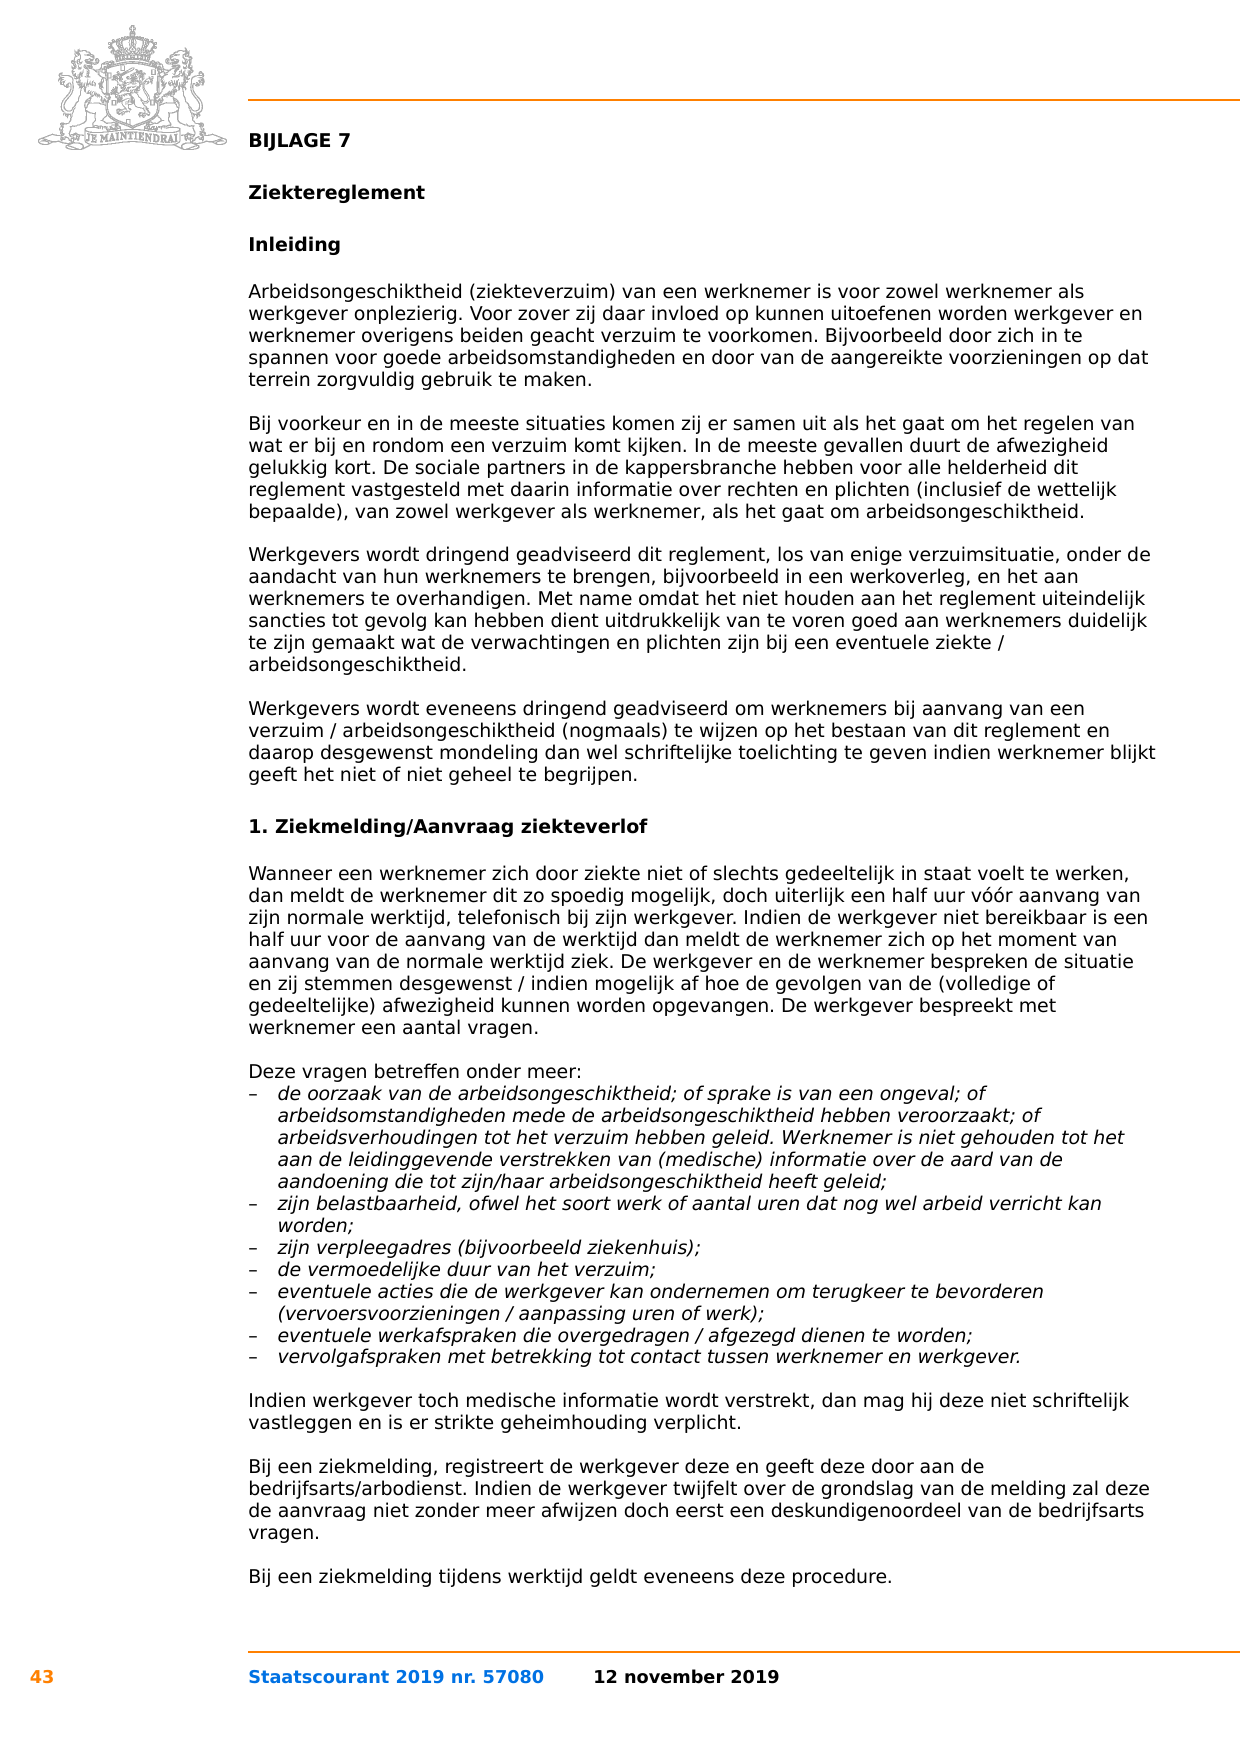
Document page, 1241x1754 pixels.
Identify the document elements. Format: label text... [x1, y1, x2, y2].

subtitle 1. Ziekmelding/Aanvraag ziekteverlof [248, 816, 1163, 838]
text – de vermoedelijke duur van het verzuim; [248, 1258, 1163, 1281]
text Arbeidsongeschiktheid (ziekteverzuim) van een werknemer is voor zowel werknemer als werkgever onplezierig. Voor zover zij daar invloed op kunnen uitoefenen worden werkgever en werknemer overigens beiden geacht verzuim te voorkomen. Bijvoorbeeld door zich in te spannen voor goede arbeidsomstandigheden en door van de aangereikte voorzieningen op dat terrein zorgvuldig gebruik te maken. [248, 281, 1163, 391]
text Bij voorkeur en in de meeste situaties komen zij er samen uit als het gaat om het regelen van wat er bij en rondom een verzuim komt kijken. In de meeste gevallen duurt de afwezigheid gelukkig kort. De sociale partners in de kappersbranche hebben voor alle helderheid dit reglement vastgesteld met daarin informatie over rechten en plichten (inclusief de wettelijk bepaalde), van zowel werkgever als werknemer, als het gaat om arbeidsongeschiktheid. [248, 413, 1163, 522]
text Bij een ziekmelding, registreert de werkgever deze en geeft deze door aan de bedrijfsarts/arbodienst. Indien de werkgever twijfelt over de grondslag van de melding zal deze de aanvraag niet zonder meer afwijzen doch eerst een deskundigenoordeel van de bedrijfsarts vragen. [248, 1456, 1163, 1544]
text Wanneer een werknemer zich door ziekte niet of slechts gedeeltelijk in staat voelt te werken, dan meldt de werknemer dit zo spoedig mogelijk, doch uiterlijk een half uur vóór aanvang van zijn normale werktijd, telefonisch bij zijn werkgever. Indien de werkgever niet bereikbaar is een half uur voor de aanvang van de werktijd dan meldt de werknemer zich op het moment van aanvang van de normale werktijd ziek. De werkgever en de werknemer bespreken de situatie en zij stemmen desgewenst / indien mogelijk af hoe de gevolgen van de (volledige of gedeeltelijke) afwezigheid kunnen worden opgevangen. De werkgever bespreekt met werknemer een aantal vragen. [248, 863, 1163, 1039]
text Werkgevers wordt dringend geadviseerd dit reglement, los van enige verzuimsituatie, onder de aandacht van hun werknemers te brengen, bijvoorbeeld in een werkoverleg, en het aan werknemers te overhandigen. Met name omdat het niet houden aan het reglement uiteindelijk sancties tot gevolg kan hebben dient uitdrukkelijk van te voren goed aan werknemers duidelijk te zijn gemaakt wat de verwachtingen en plichten zijn bij een eventuele ziekte / arbeidsongeschiktheid. [248, 544, 1163, 676]
text – zijn belastbaarheid, ofwel het soort werk of aantal uren dat nog wel arbeid verricht kan worden; [248, 1193, 1163, 1237]
text – eventuele werkafspraken die overgedragen / afgezegd dienen te worden; [248, 1324, 1163, 1346]
subtitle BIJLAGE 7 [248, 130, 1163, 152]
text Deze vragen betreffen onder meer: [248, 1061, 1163, 1083]
text – de oorzaak van de arbeidsongeschiktheid; of sprake is van een ongeval; of arbeidsomstandigheden mede de arbeidsongeschiktheid hebben veroorzaakt; of arbeidsverhoudingen tot het verzuim hebben geleid. Werknemer is niet gehouden tot het aan de leidinggevende verstrekken van (medische) informatie over de aard van de aandoening die tot zijn/haar arbeidsongeschiktheid heeft geleid; [248, 1083, 1163, 1193]
text Bij een ziekmelding tijdens werktijd geldt eveneens deze procedure. [248, 1566, 1163, 1588]
subtitle Inleiding [248, 234, 1163, 256]
text Indien werkgever toch medische informatie wordt verstrekt, dan mag hij deze niet schriftelijk vastleggen en is er strikte geheimhouding verplicht. [248, 1390, 1163, 1434]
text – zijn verpleegadres (bijvoorbeeld ziekenhuis); [248, 1237, 1163, 1258]
text Werkgevers wordt eveneens dringend geadviseerd om werknemers bij aanvang van een verzuim / arbeidsongeschiktheid (nogmaals) te wijzen op het bestaan van dit reglement en daarop desgewenst mondeling dan wel schriftelijke toelichting te geven indien werknemer blijkt geeft het niet of niet geheel te begrijpen. [248, 698, 1163, 786]
text – vervolgafspraken met betrekking tot contact tussen werknemer en werkgever. [248, 1346, 1163, 1368]
picture [38, 25, 227, 150]
text – eventuele acties die de werkgever kan ondernemen om terugkeer te bevorderen (vervoersvoorzieningen / aanpassing uren of werk); [248, 1281, 1163, 1324]
subtitle Ziektereglement [248, 182, 1163, 204]
